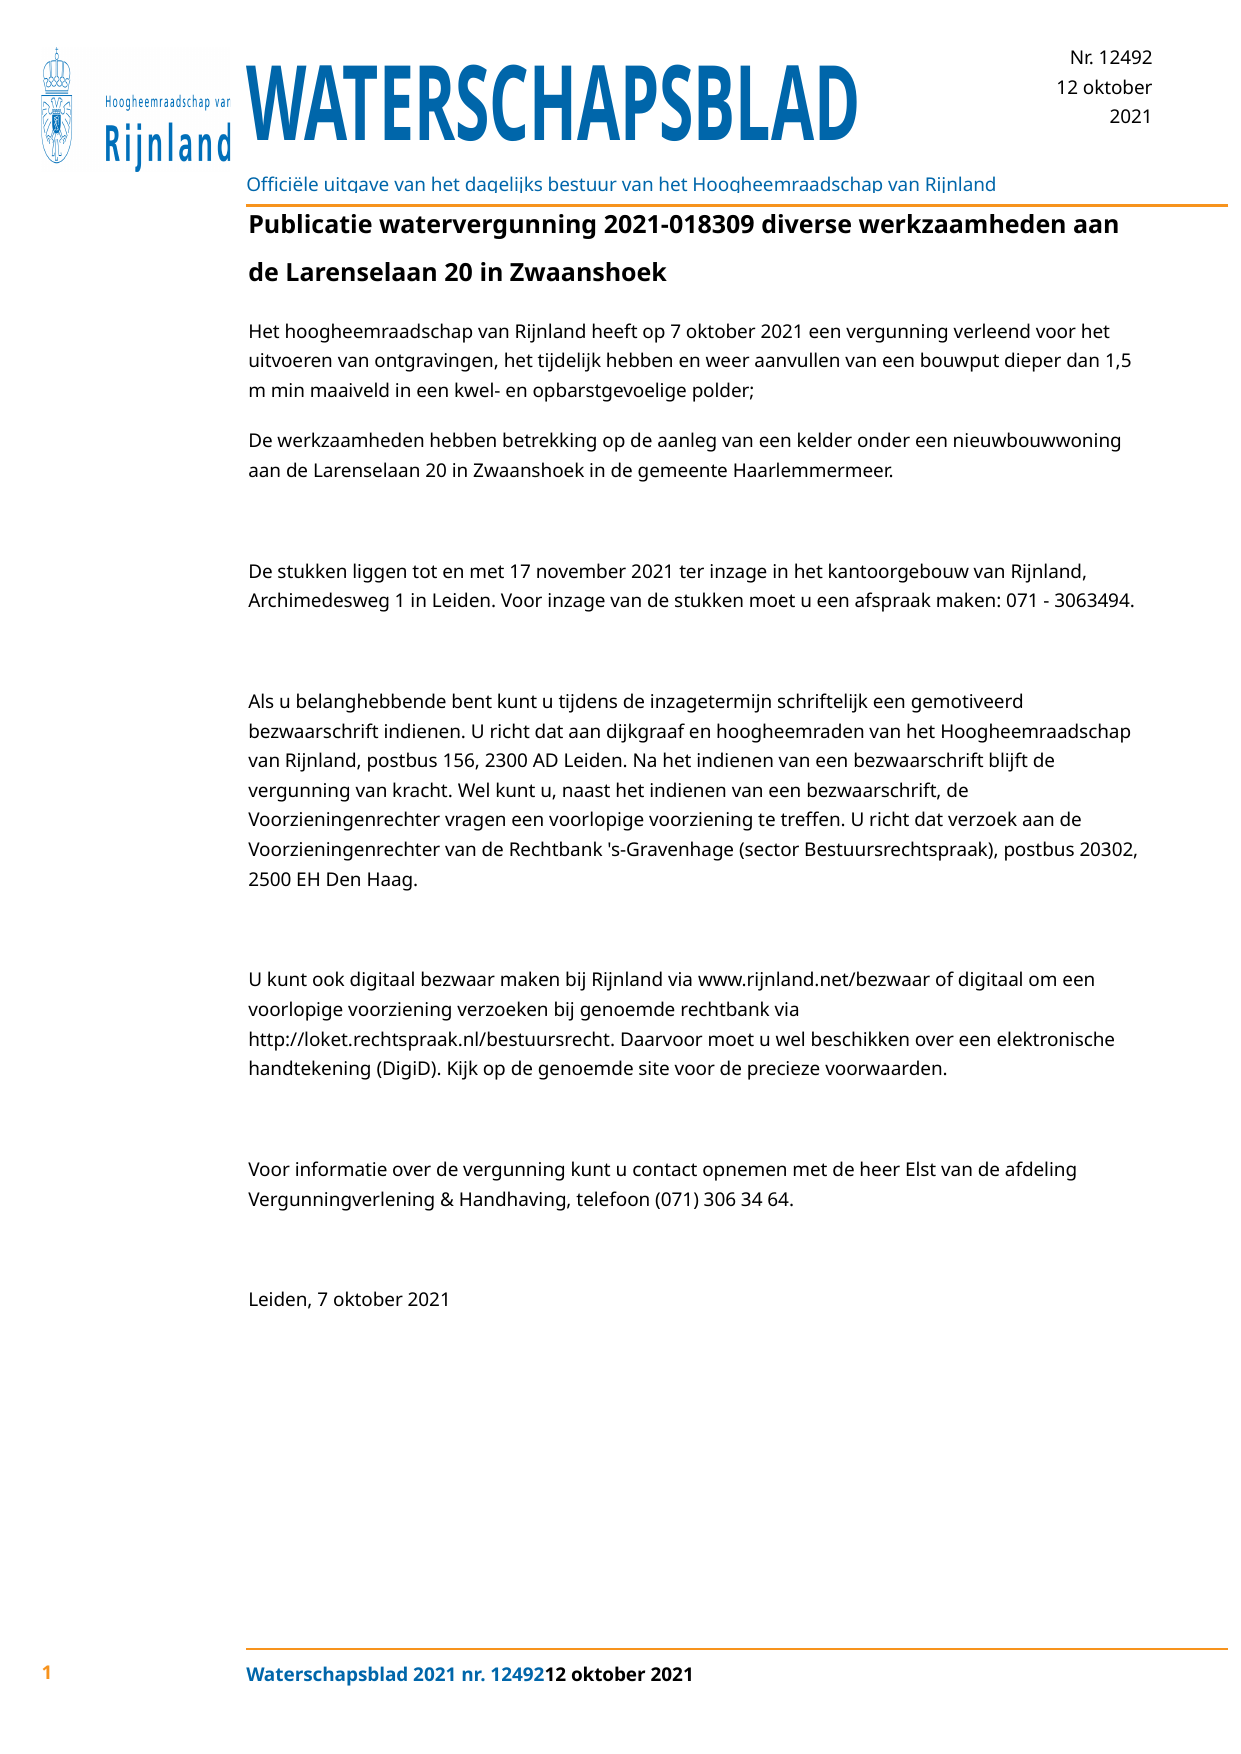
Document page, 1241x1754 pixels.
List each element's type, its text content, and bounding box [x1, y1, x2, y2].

text U kunt ook digitaal bezwaar maken bij Rijnland via www.rijnland.net/bezwaar of digitaal om een voorlopige voorziening verzoeken bij genoemde rechtbank via http://loket.rechtspraak.nl/bestuursrecht. Daarvoor moet u wel beschikken over een elektronische handtekening (DigiD). Kijk op de genoemde site voor de precieze voorwaarden. [248, 967, 1152, 1081]
text Voor informatie over de vergunning kunt u contact opnemen met de heer Elst van de afdeling Vergunningverlening & Handhaving, telefoon (071) 306 34 64. [248, 1156, 1152, 1212]
picture [41, 47, 231, 172]
text Publicatie watervergunning 2021-018309 diverse werkzaamheden aan de Larenselaan 20 in Zwaanshoek [248, 207, 1152, 288]
text Leiden, 7 oktober 2021 [248, 1287, 1152, 1312]
text Het hoogheemraadschap van Rijnland heeft op 7 oktober 2021 een vergunning verleend voor het uitvoeren van ontgravingen, het tijdelijk hebben en weer aanvullen van een bouwput dieper dan 1,5 m min maaiveld in een kwel- en opbarstgevoelige polder; [248, 318, 1152, 403]
text De stukken liggen tot en met 17 november 2021 ter inzage in het kantoorgebouw van Rijnland, Archimedesweg 1 in Leiden. Voor inzage van de stukken moet u een afspraak maken: 071 - 3063494. [248, 558, 1152, 613]
text De werkzaamheden hebben betrekking op de aanleg van een kelder onder een nieuwbouwwoning aan de Larenselaan 20 in Zwaanshoek in de gemeente Haarlemmermeer. [248, 427, 1152, 483]
text Als u belanghebbende bent kunt u tijdens de inzagetermijn schriftelijk een gemotiveerd bezwaarschrift indienen. U richt dat aan dijkgraaf en hoogheemraden van het Hoogheemraadschap van Rijnland, postbus 156, 2300 AD Leiden. Na het indienen van een bezwaarschrift blijft de vergunning van kracht. Wel kunt u, naast het indienen van een bezwaarschrift, de Voorzieningenrechter vragen een voorlopige voorziening te treffen. U richt dat verzoek aan de Voorzieningenrechter van de Rechtbank 's-Gravenhage (sector Bestuursrechtspraak), postbus 20302, 2500 EH Den Haag. [248, 688, 1152, 892]
